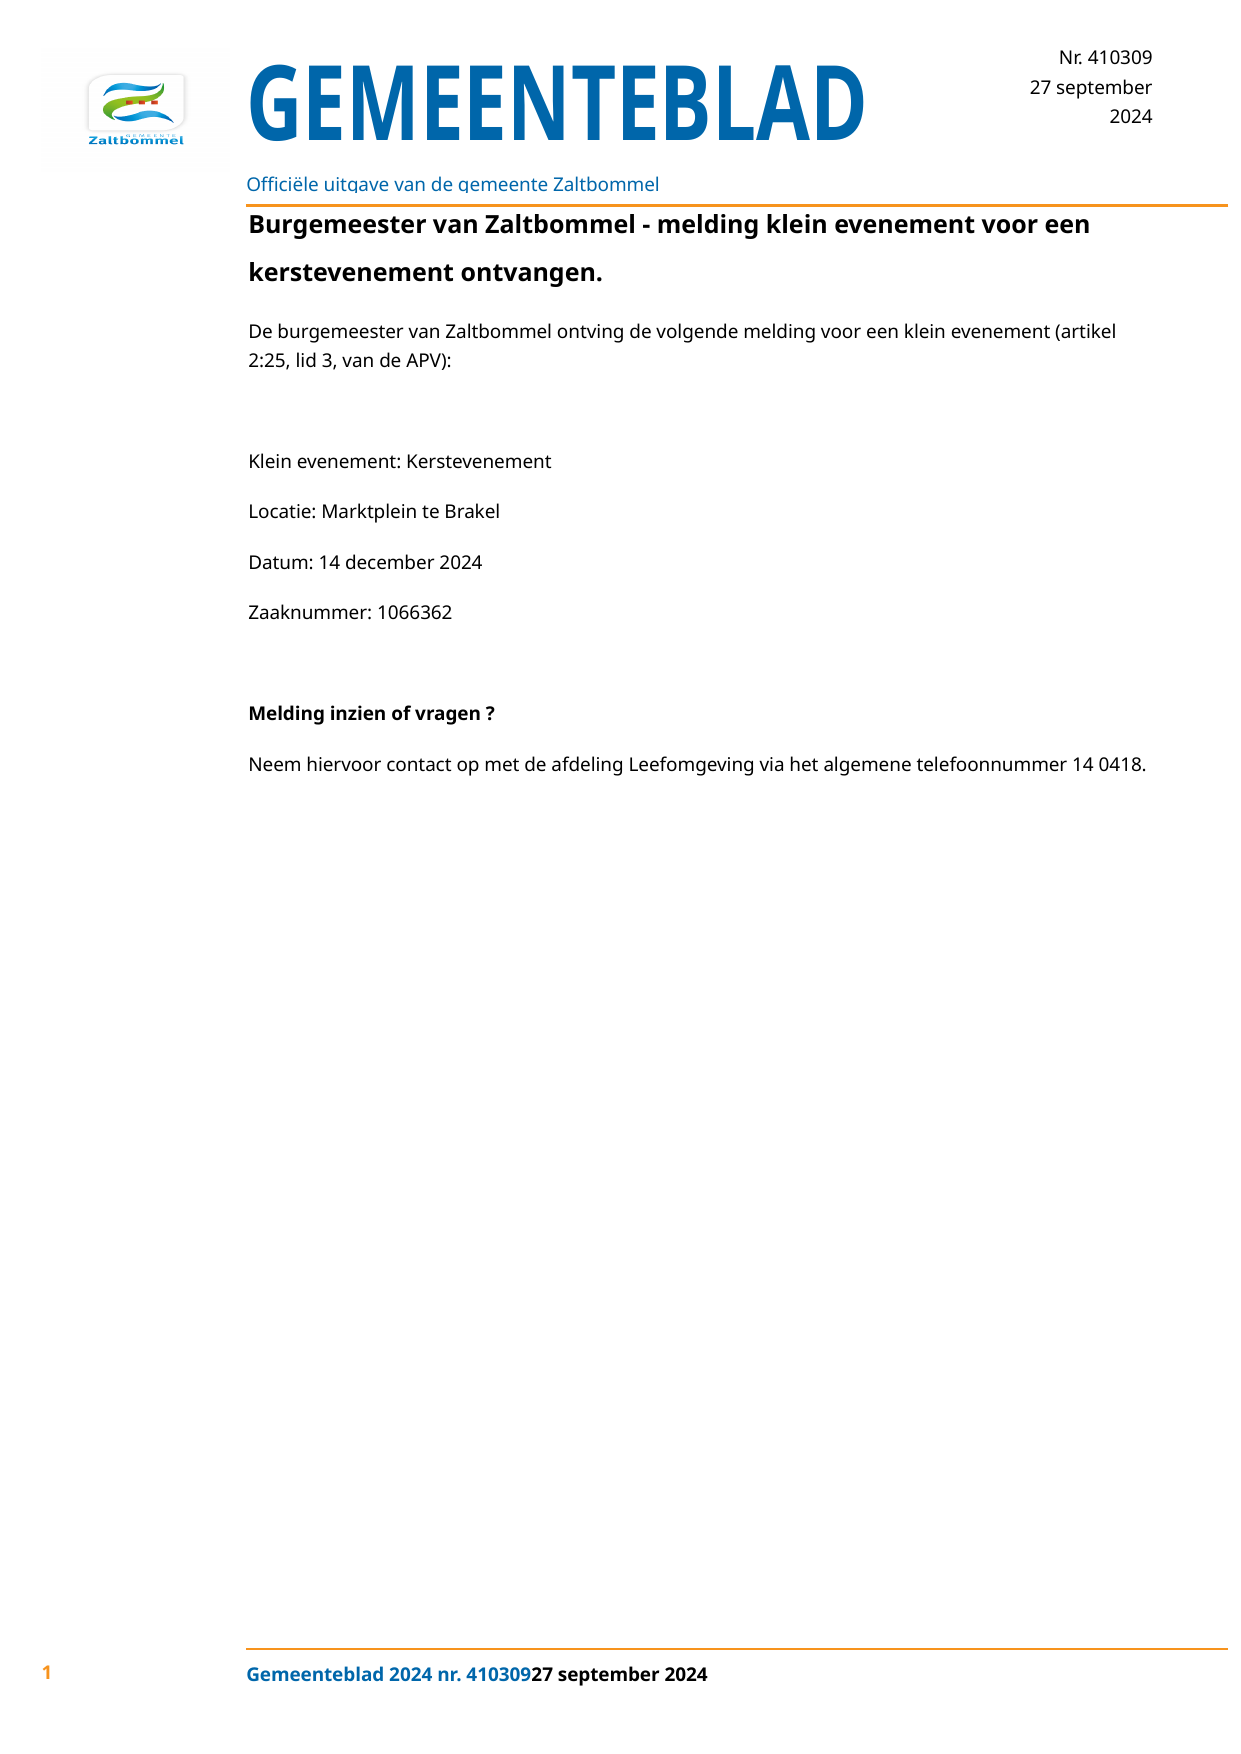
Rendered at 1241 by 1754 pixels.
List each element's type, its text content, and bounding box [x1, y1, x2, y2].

picture [41, 47, 231, 172]
text Klein evenement: Kerstevenement [248, 448, 1152, 474]
text Datum: 14 december 2024 [248, 549, 1152, 575]
text Neem hiervoor contact op met de afdeling Leefomgeving via het algemene telefoonnummer 14 0418. [248, 751, 1152, 777]
text Zaaknummer: 1066362 [248, 599, 1152, 625]
text Burgemeester van Zaltbommel - melding klein evenement voor een kerstevenement ontvangen. [248, 207, 1152, 288]
text Locatie: Marktplein te Brakel [248, 499, 1152, 524]
text Melding inzien of vragen ? [248, 700, 1152, 726]
text De burgemeester van Zaltbommel ontving de volgende melding voor een klein evenement (artikel 2:25, lid 3, van de APV): [248, 318, 1152, 373]
